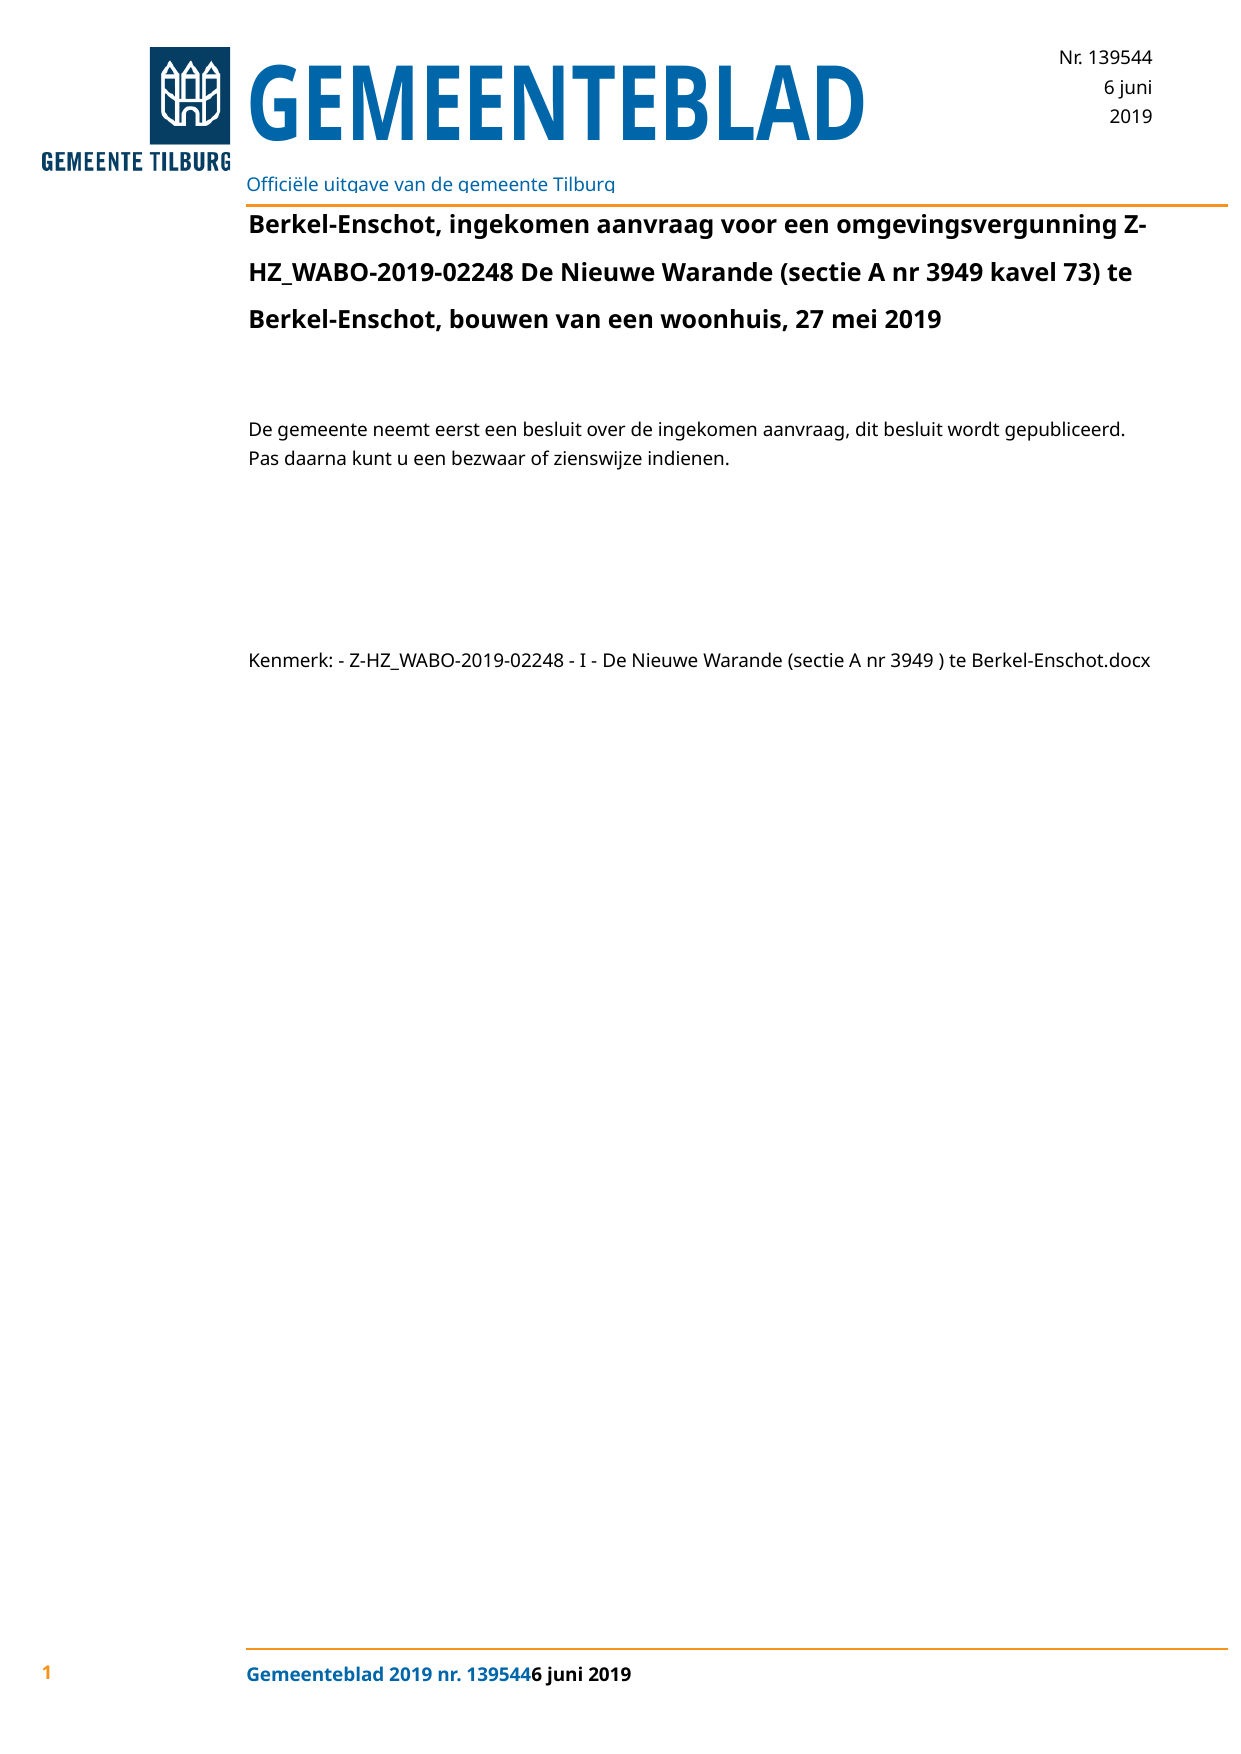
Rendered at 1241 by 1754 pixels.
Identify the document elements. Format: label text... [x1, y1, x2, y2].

picture [41, 47, 231, 172]
text Kenmerk: - Z-HZ_WABO-2019-02248 - I - De Nieuwe Warande (sectie A nr 3949 ) te Berkel-Enschot.docx [248, 647, 1152, 673]
text Berkel-Enschot, ingekomen aanvraag voor een omgevingsvergunning Z-HZ_WABO-2019-02248 De Nieuwe Warande (sectie A nr 3949 kavel 73) te Berkel-Enschot, bouwen van een woonhuis, 27 mei 2019 [248, 207, 1152, 336]
text De gemeente neemt eerst een besluit over de ingekomen aanvraag, dit besluit wordt gepubliceerd. Pas daarna kunt u een bezwaar of zienswijze indienen. [248, 416, 1152, 471]
